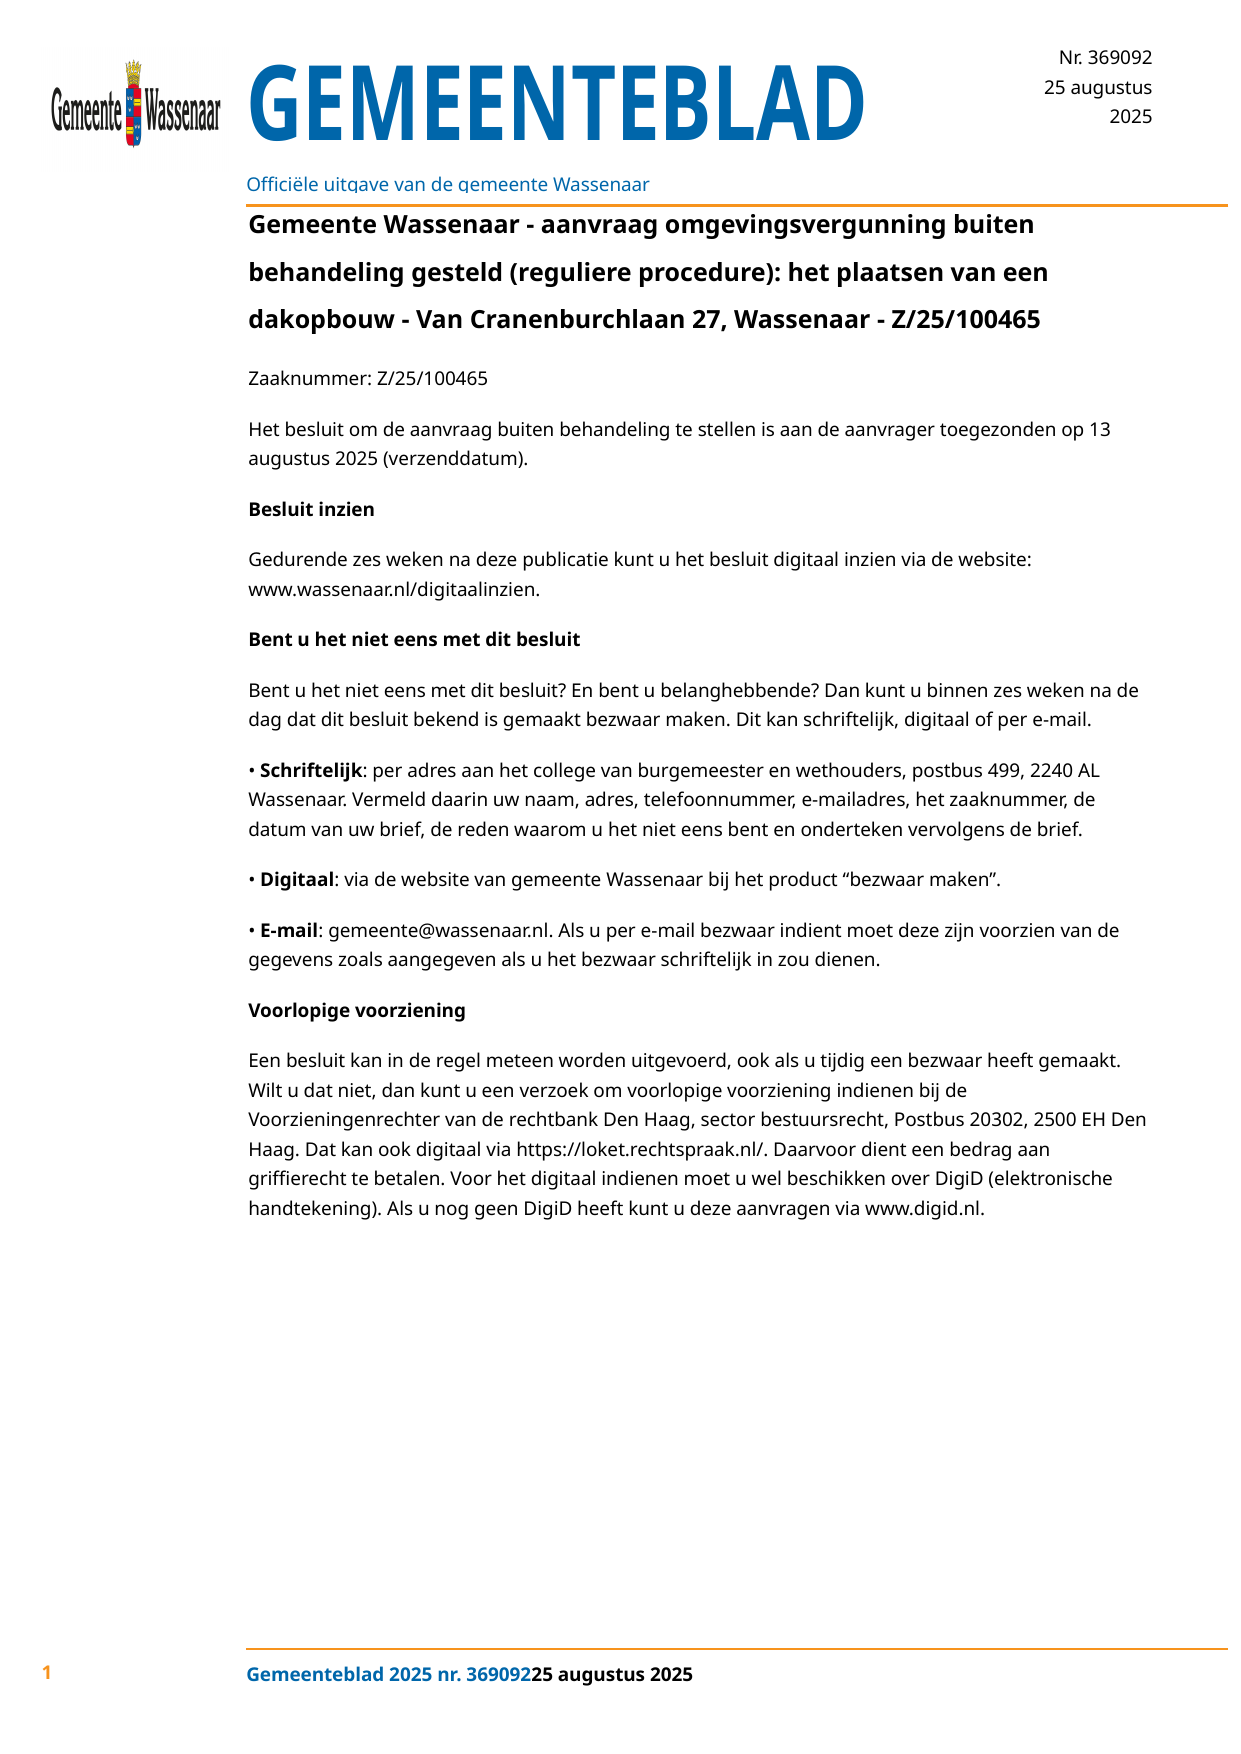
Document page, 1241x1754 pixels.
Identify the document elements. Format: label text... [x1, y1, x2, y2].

text Gemeente Wassenaar - aanvraag omgevingsvergunning buiten behandeling gesteld (reguliere procedure): het plaatsen van een dakopbouw - Van Cranenburchlaan 27, Wassenaar - Z/25/100465 [248, 207, 1152, 336]
text Besluit inzien [248, 496, 1152, 522]
text Bent u het niet eens met dit besluit? En bent u belanghebbende? Dan kunt u binnen zes weken na de dag dat dit besluit bekend is gemaakt bezwaar maken. Dit kan schriftelijk, digitaal of per e-mail. [248, 677, 1152, 732]
text Een besluit kan in de regel meteen worden uitgevoerd, ook als u tijdig een bezwaar heeft gemaakt. Wilt u dat niet, dan kunt u een verzoek om voorlopige voorziening indienen bij de Voorzieningenrechter van de rechtbank Den Haag, sector bestuursrecht, Postbus 20302, 2500 EH Den Haag. Dat kan ook digitaal via https://loket.rechtspraak.nl/. Daarvoor dient een bedrag aan griffierecht te betalen. Voor het digitaal indienen moet u wel beschikken over DigiD (elektronische handtekening). Als u nog geen DigiD heeft kunt u deze aanvragen via www.digid.nl. [248, 1047, 1152, 1221]
text • Digitaal: via de website van gemeente Wassenaar bij het product “bezwaar maken”. [248, 866, 1152, 892]
picture [41, 47, 231, 172]
text • Schriftelijk: per adres aan het college van burgemeester en wethouders, postbus 499, 2240 AL Wassenaar. Vermeld daarin uw naam, adres, telefoonnummer, e-mailadres, het zaaknummer, de datum van uw brief, de reden waarom u het niet eens bent en onderteken vervolgens de brief. [248, 757, 1152, 842]
text Voorlopige voorziening [248, 997, 1152, 1022]
text • E-mail: gemeente@wassenaar.nl. Als u per e-mail bezwaar indient moet deze zijn voorzien van de gegevens zoals aangegeven als u het bezwaar schriftelijk in zou dienen. [248, 917, 1152, 972]
text Bent u het niet eens met dit besluit [248, 626, 1152, 652]
text Het besluit om de aanvraag buiten behandeling te stellen is aan de aanvrager toegezonden op 13 augustus 2025 (verzenddatum). [248, 416, 1152, 471]
text Gedurende zes weken na deze publicatie kunt u het besluit digitaal inzien via de website: www.wassenaar.nl/digitaalinzien. [248, 546, 1152, 602]
text Zaaknummer: Z/25/100465 [248, 366, 1152, 391]
